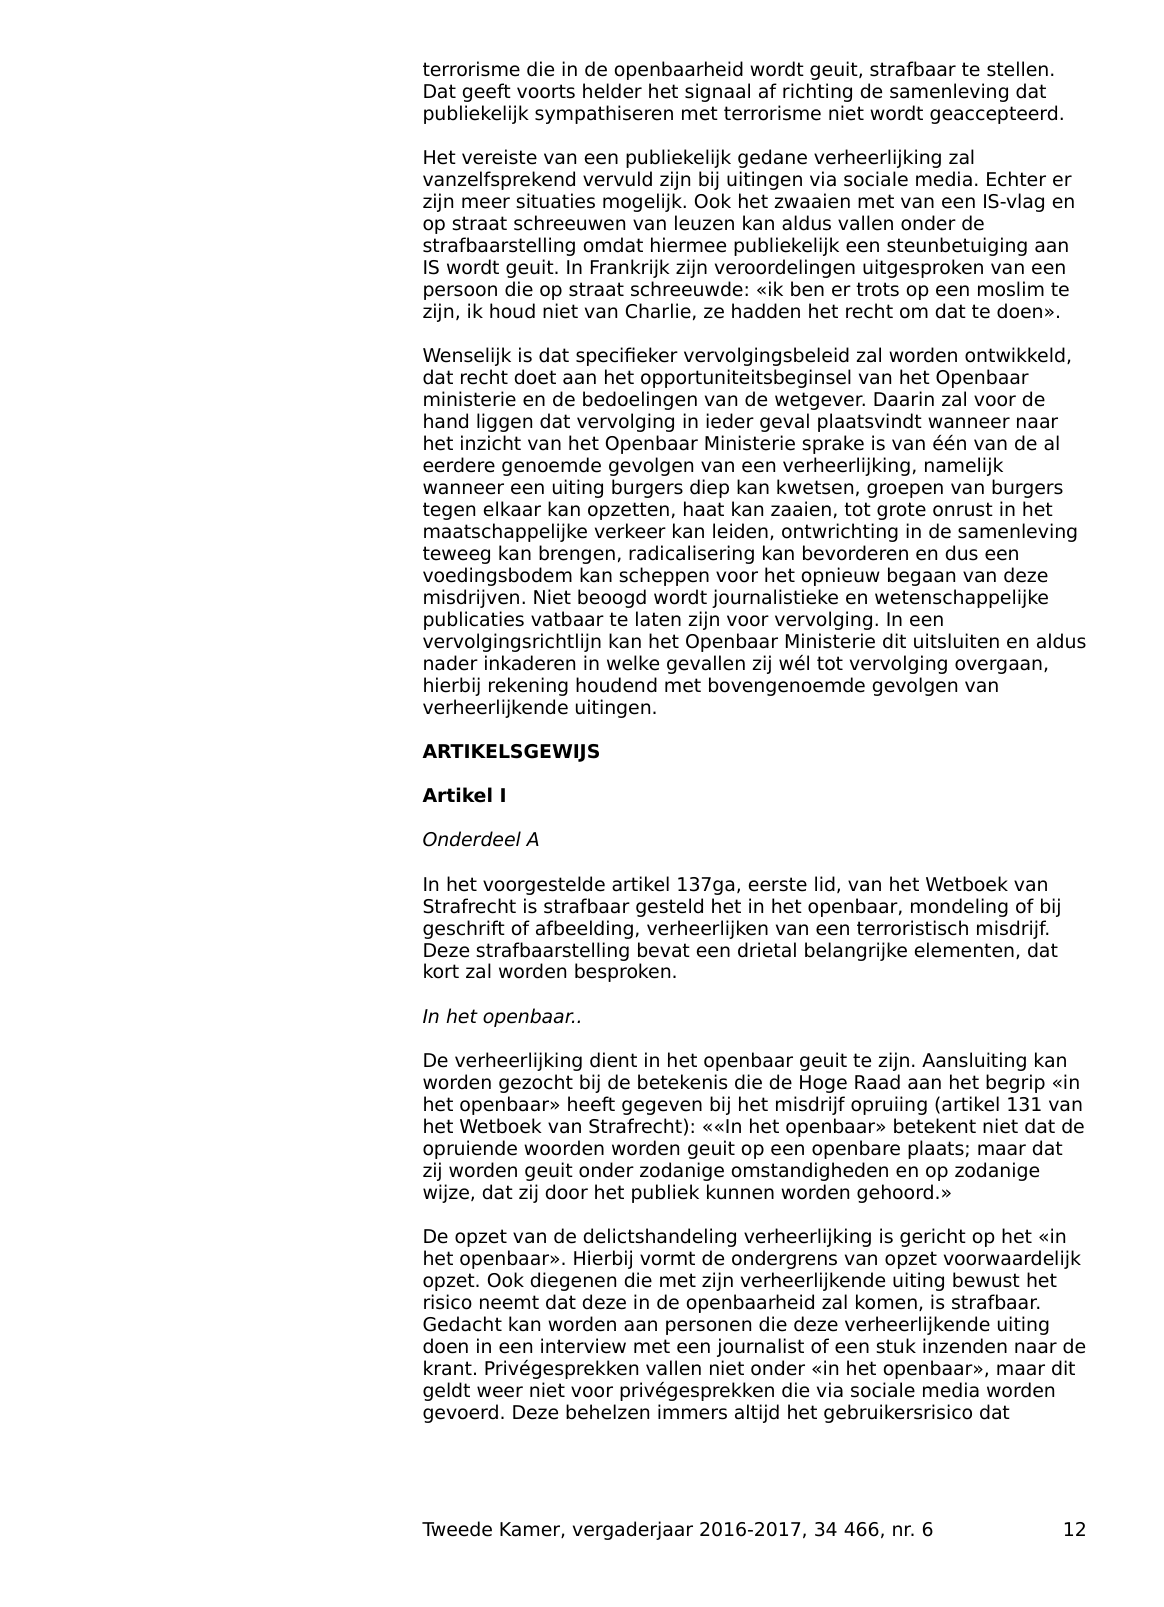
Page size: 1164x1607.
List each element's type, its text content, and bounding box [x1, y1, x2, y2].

text Het vereiste van een publiekelijk gedane verheerlijking zal vanzelfsprekend vervuld zijn bij uitingen via sociale media. Echter er zijn meer situaties mogelijk. Ook het zwaaien met van een IS-vlag en op straat schreeuwen van leuzen kan aldus vallen onder de strafbaarstelling omdat hiermee publiekelijk een steunbetuiging aan IS wordt geuit. In Frankrijk zijn veroordelingen uitgesproken van een persoon die op straat schreeuwde: «ik ben er trots op een moslim te zijn, ik houd niet van Charlie, ze hadden het recht om dat te doen». [422, 147, 1087, 323]
text In het voorgestelde artikel 137ga, eerste lid, van het Wetboek van Strafrecht is strafbaar gesteld het in het openbaar, mondeling of bij geschrift of afbeelding, verheerlijken van een terroristisch misdrijf. Deze strafbaarstelling bevat een drietal belangrijke elementen, dat kort zal worden besproken. [422, 873, 1087, 983]
subtitle Onderdeel A [422, 829, 1087, 851]
subtitle Artikel I [422, 785, 1087, 807]
text De verheerlijking dient in het openbaar geuit te zijn. Aansluiting kan worden gezocht bij de betekenis die de Hoge Raad aan het begrip «in het openbaar» heeft gegeven bij het misdrijf opruiing (artikel 131 van het Wetboek van Strafrecht): ««In het openbaar» betekent niet dat de opruiende woorden worden geuit op een openbare plaats; maar dat zij worden geuit onder zodanige omstandigheden en op zodanige wijze, dat zij door het publiek kunnen worden gehoord.» [422, 1050, 1087, 1204]
text De opzet van de delictshandeling verheerlijking is gericht op het «in het openbaar». Hierbij vormt de ondergrens van opzet voorwaardelijk opzet. Ook diegenen die met zijn verheerlijkende uiting bewust het risico neemt dat deze in de openbaarheid zal komen, is strafbaar. Gedacht kan worden aan personen die deze verheerlijkende uiting doen in een interview met een journalist of een stuk inzenden naar de krant. Privégesprekken vallen niet onder «in het openbaar», maar dit geldt weer niet voor privégesprekken die via sociale media worden gevoerd. Deze behelzen immers altijd het gebruikersrisico dat [422, 1226, 1087, 1424]
text terrorisme die in de openbaarheid wordt geuit, strafbaar te stellen. Dat geeft voorts helder het signaal af richting de samenleving dat publiekelijk sympathiseren met terrorisme niet wordt geaccepteerd. [422, 59, 1087, 125]
subtitle ARTIKELSGEWIJS [422, 741, 1087, 763]
subtitle In het openbaar.. [422, 1006, 1087, 1028]
text Wenselijk is dat specifieker vervolgingsbeleid zal worden ontwikkeld, dat recht doet aan het opportuniteitsbeginsel van het Openbaar ministerie en de bedoelingen van de wetgever. Daarin zal voor de hand liggen dat vervolging in ieder geval plaatsvindt wanneer naar het inzicht van het Openbaar Ministerie sprake is van één van de al eerdere genoemde gevolgen van een verheerlijking, namelijk wanneer een uiting burgers diep kan kwetsen, groepen van burgers tegen elkaar kan opzetten, haat kan zaaien, tot grote onrust in het maatschappelijke verkeer kan leiden, ontwrichting in de samenleving teweeg kan brengen, radicalisering kan bevorderen en dus een voedingsbodem kan scheppen voor het opnieuw begaan van deze misdrijven. Niet beoogd wordt journalistieke en wetenschappelijke publicaties vatbaar te laten zijn voor vervolging. In een vervolgingsrichtlijn kan het Openbaar Ministerie dit uitsluiten en aldus nader inkaderen in welke gevallen zij wél tot vervolging overgaan, hierbij rekening houdend met bovengenoemde gevolgen van verheerlijkende uitingen. [422, 345, 1087, 719]
